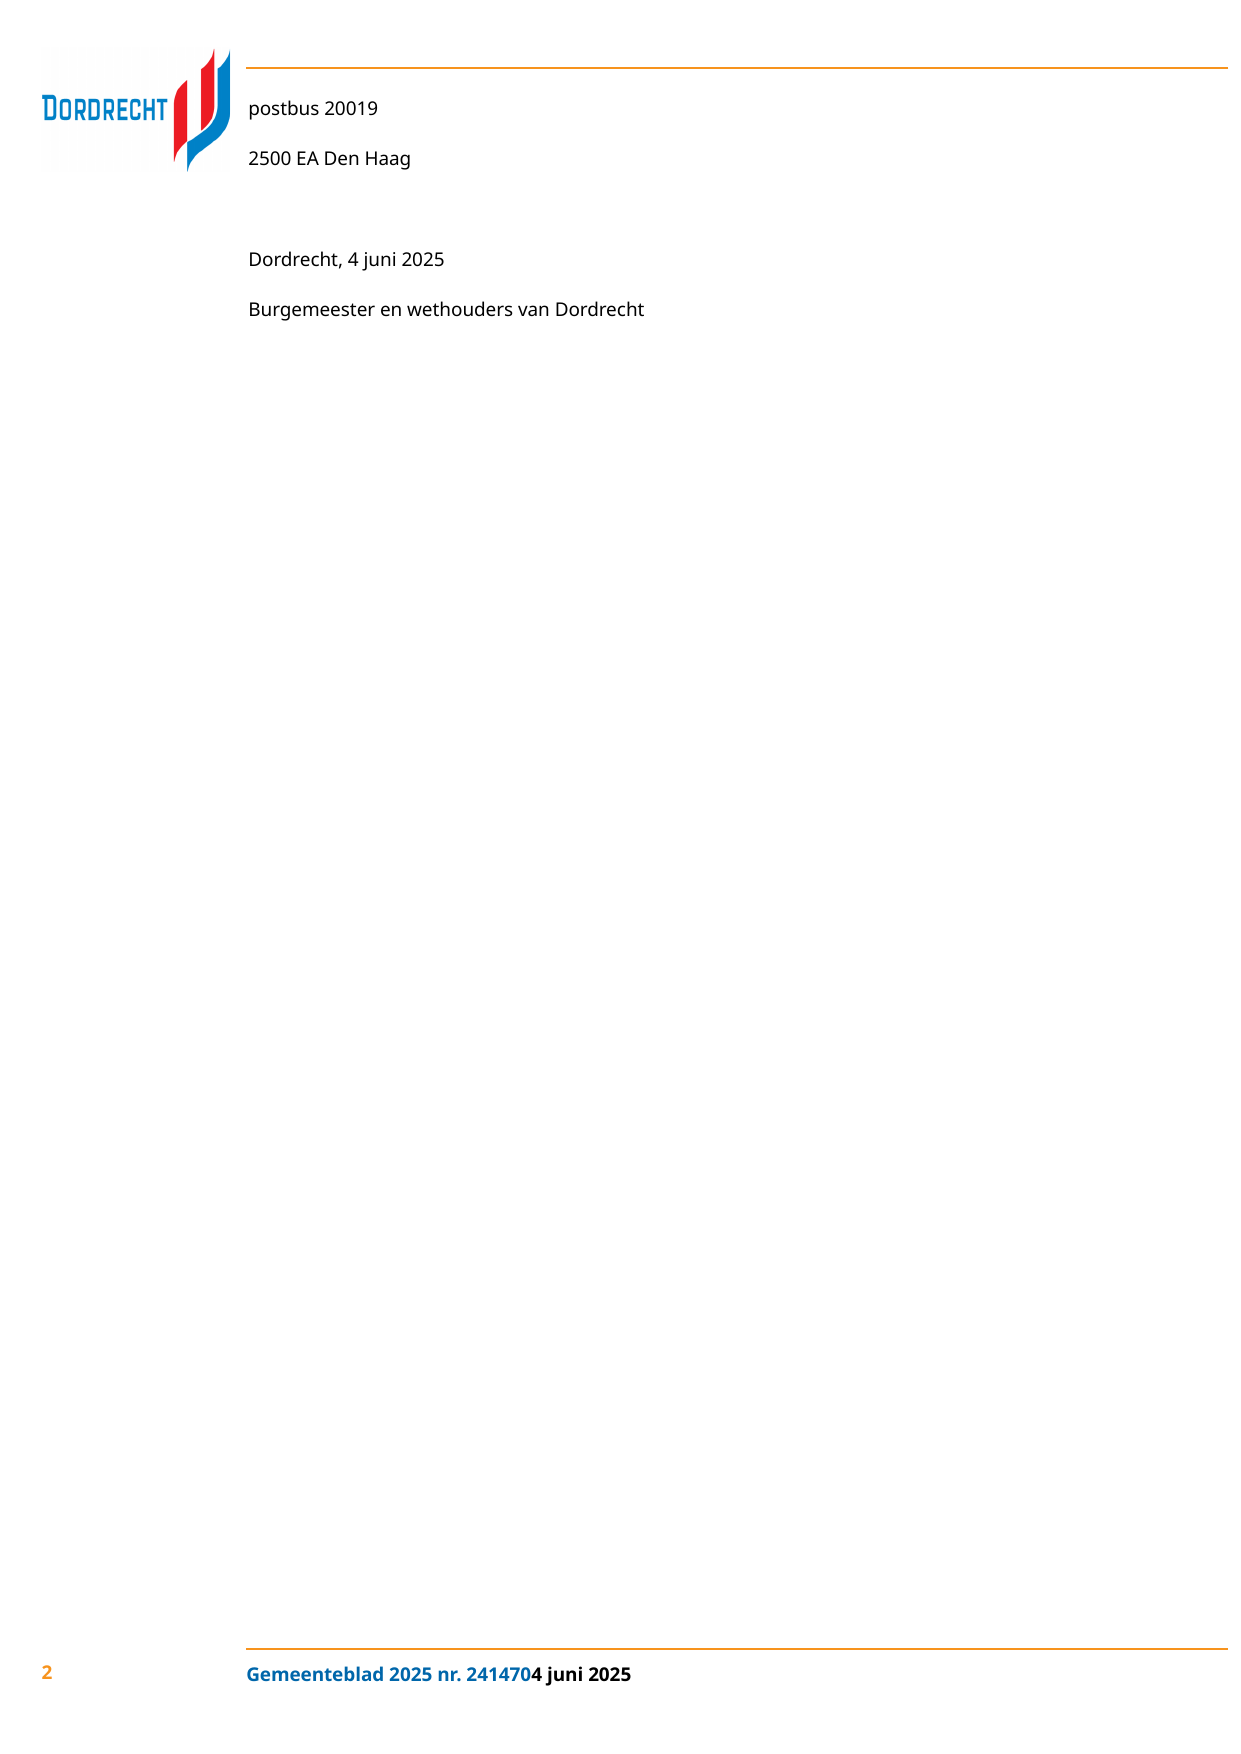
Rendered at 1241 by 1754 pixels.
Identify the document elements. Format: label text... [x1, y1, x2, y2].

text Burgemeester en wethouders van Dordrecht [248, 296, 1152, 322]
text Dordrecht, 4 juni 2025 [248, 246, 1152, 272]
picture [41, 47, 231, 172]
text postbus 20019 [248, 95, 1152, 121]
text 2500 EA Den Haag [248, 145, 1152, 171]
